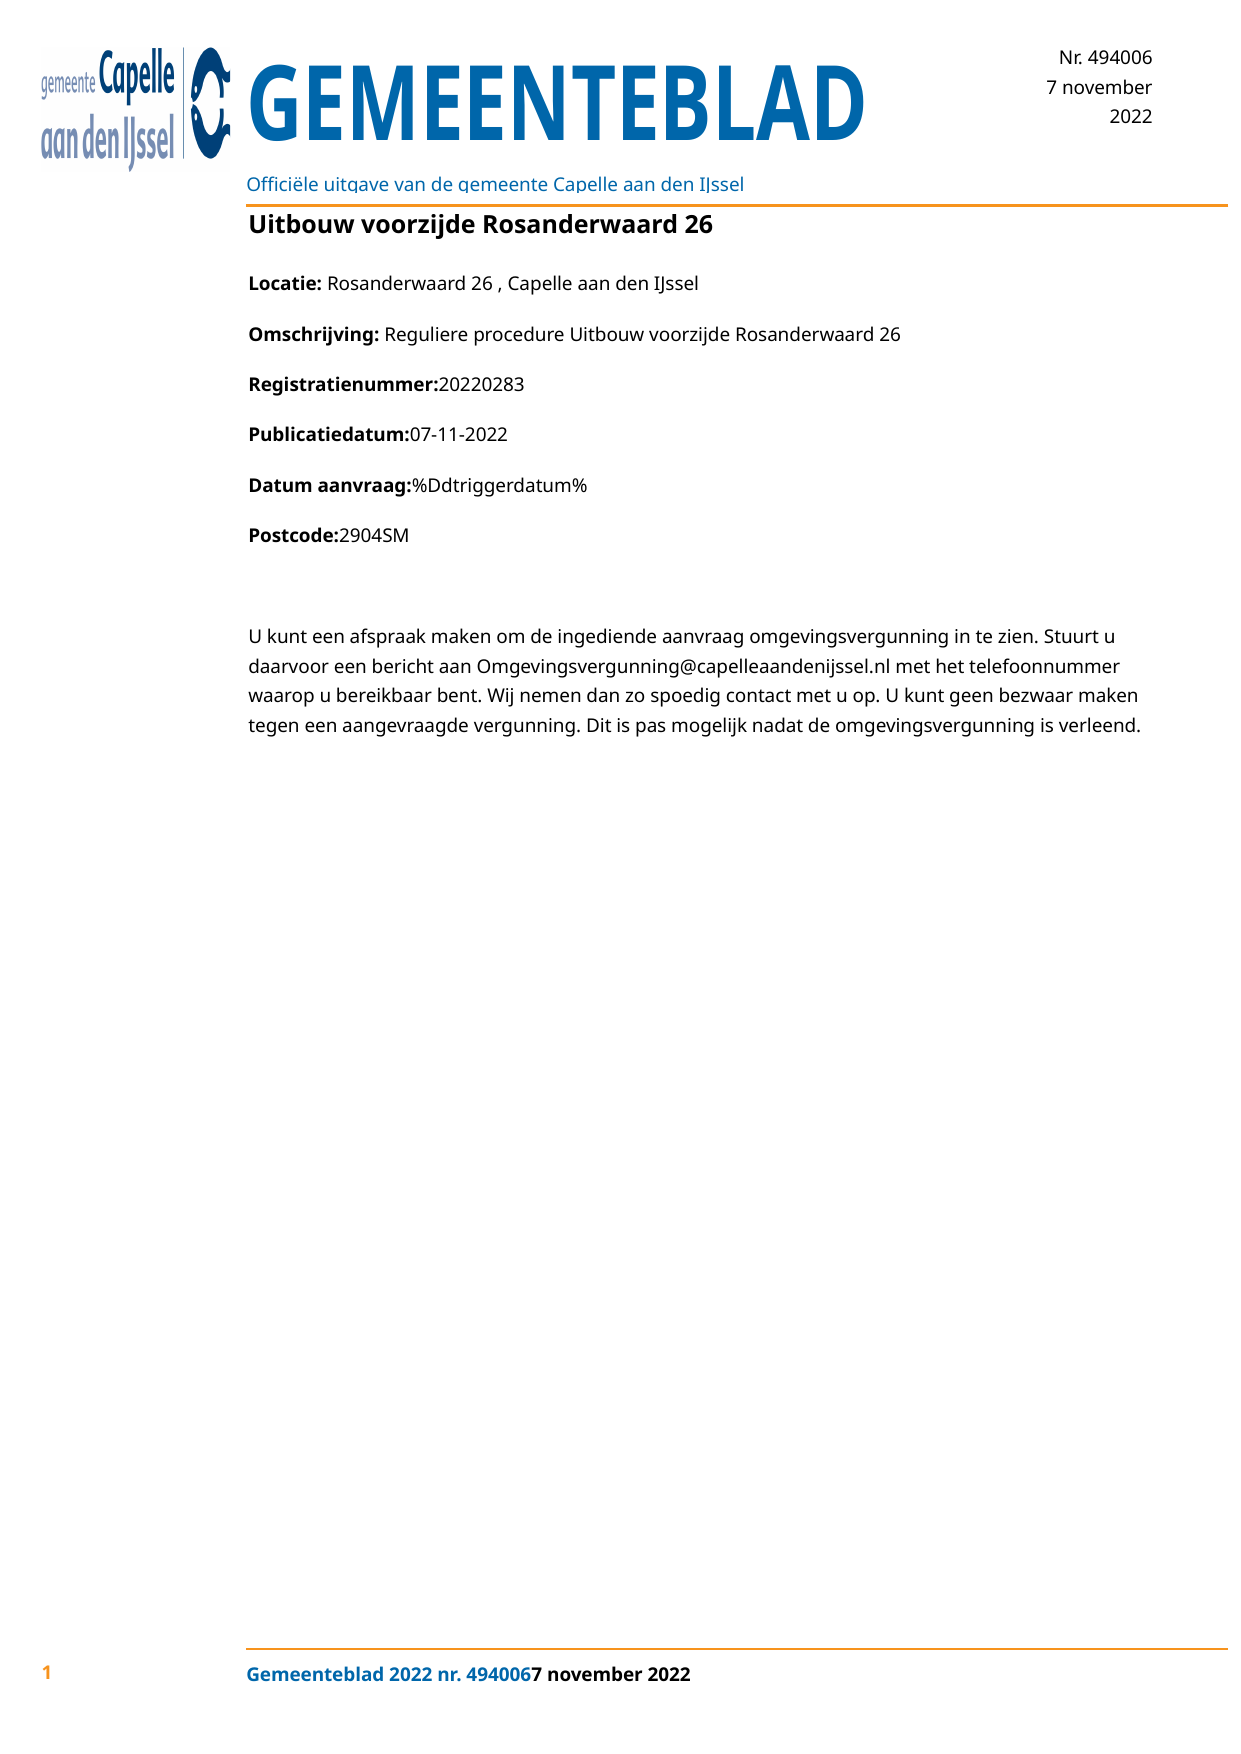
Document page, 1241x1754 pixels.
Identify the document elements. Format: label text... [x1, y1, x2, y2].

text Uitbouw voorzijde Rosanderwaard 26 [248, 207, 1152, 241]
picture [41, 47, 231, 172]
text Locatie: Rosanderwaard 26 , Capelle aan den IJssel [248, 270, 1152, 296]
text Datum aanvraag:%Ddtriggerdatum% [248, 472, 1152, 498]
text Registratienummer:20220283 [248, 371, 1152, 397]
text Omschrijving: Reguliere procedure Uitbouw voorzijde Rosanderwaard 26 [248, 321, 1152, 346]
text U kunt een afspraak maken om de ingediende aanvraag omgevingsvergunning in te zien. Stuurt u daarvoor een bericht aan Omgevingsvergunning@capelleaandenijssel.nl met het telefoonnummer waarop u bereikbaar bent. Wij nemen dan zo spoedig contact met u op. U kunt geen bezwaar maken tegen een aangevraagde vergunning. Dit is pas mogelijk nadat de omgevingsvergunning is verleend. [248, 623, 1152, 738]
text Publicatiedatum:07-11-2022 [248, 422, 1152, 447]
text Postcode:2904SM [248, 522, 1152, 548]
